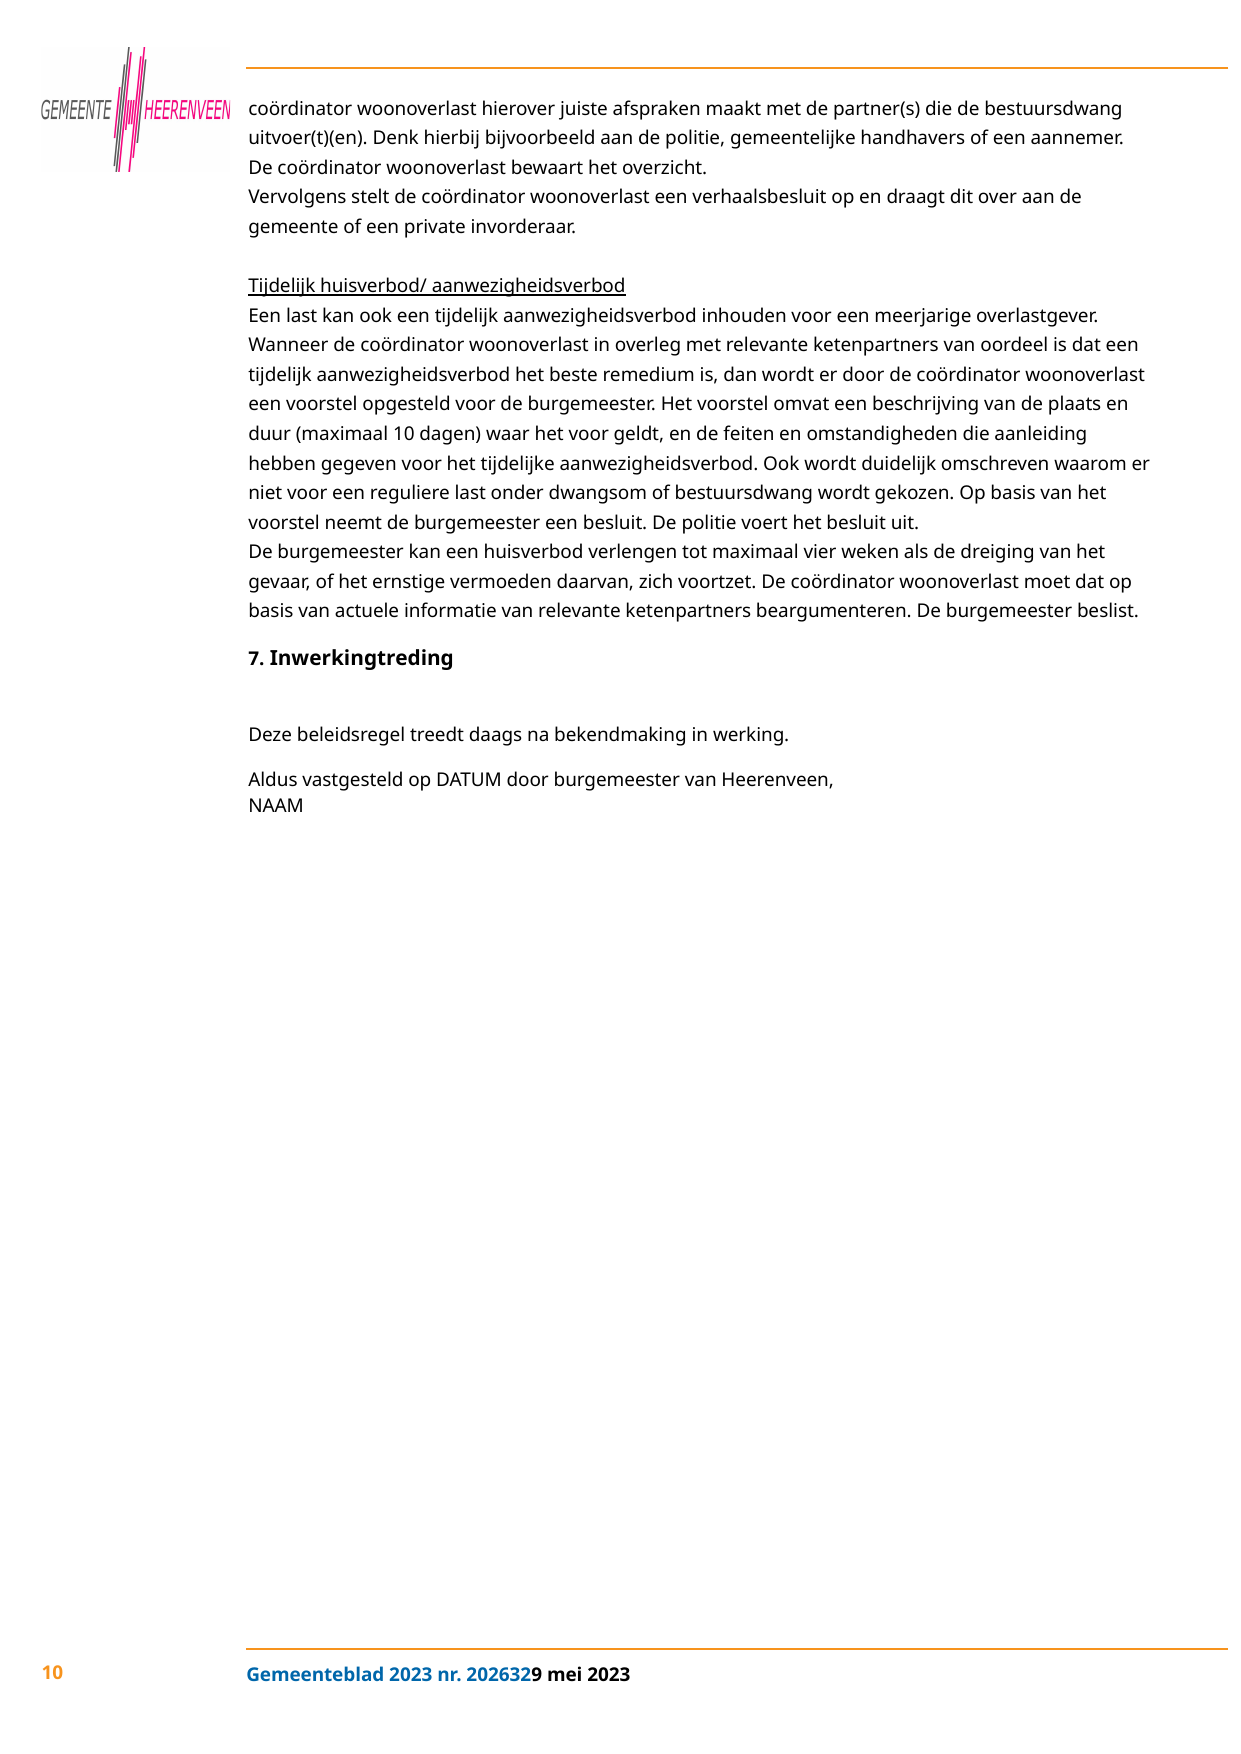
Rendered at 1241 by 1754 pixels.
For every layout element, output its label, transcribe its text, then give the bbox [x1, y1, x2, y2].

picture [41, 47, 231, 172]
text coördinator woonoverlast hierover juiste afspraken maakt met de partner(s) die de bestuursdwang uitvoer(t)(en). Denk hierbij bijvoorbeeld aan de politie, gemeentelijke handhavers of een aannemer. De coördinator woonoverlast bewaart het overzicht. [248, 95, 1152, 180]
text Wanneer de coördinator woonoverlast in overleg met relevante ketenpartners van oordeel is dat een tijdelijk aanwezigheidsverbod het beste remedium is, dan wordt er door de coördinator woonoverlast een voorstel opgesteld voor de burgemeester. Het voorstel omvat een beschrijving van de plaats en duur (maximaal 10 dagen) waar het voor geldt, en de feiten en omstandigheden die aanleiding hebben gegeven voor het tijdelijke aanwezigheidsverbod. Ook wordt duidelijk omschreven waarom er niet voor een reguliere last onder dwangsom of bestuursdwang wordt gekozen. Op basis van het voorstel neemt de burgemeester een besluit. De politie voert het besluit uit. [248, 331, 1152, 535]
text Aldus vastgesteld op DATUM door burgemeester van Heerenveen, [248, 767, 1152, 792]
text 7. Inwerkingtreding [248, 643, 1152, 672]
text Een last kan ook een tijdelijk aanwezigheidsverbod inhouden voor een meerjarige overlastgever. [248, 302, 1152, 328]
text Tijdelijk huisverbod/ aanwezigheidsverbod [248, 272, 1152, 298]
text NAAM [248, 792, 1152, 818]
text Deze beleidsregel treedt daags na bekendmaking in werking. [248, 721, 1152, 747]
text De burgemeester kan een huisverbod verlengen tot maximaal vier weken als de dreiging van het gevaar, of het ernstige vermoeden daarvan, zich voortzet. De coördinator woonoverlast moet dat op basis van actuele informatie van relevante ketenpartners beargumenteren. De burgemeester beslist. [248, 538, 1152, 623]
text Vervolgens stelt de coördinator woonoverlast een verhaalsbesluit op en draagt dit over aan de gemeente of een private invorderaar. [248, 183, 1152, 239]
